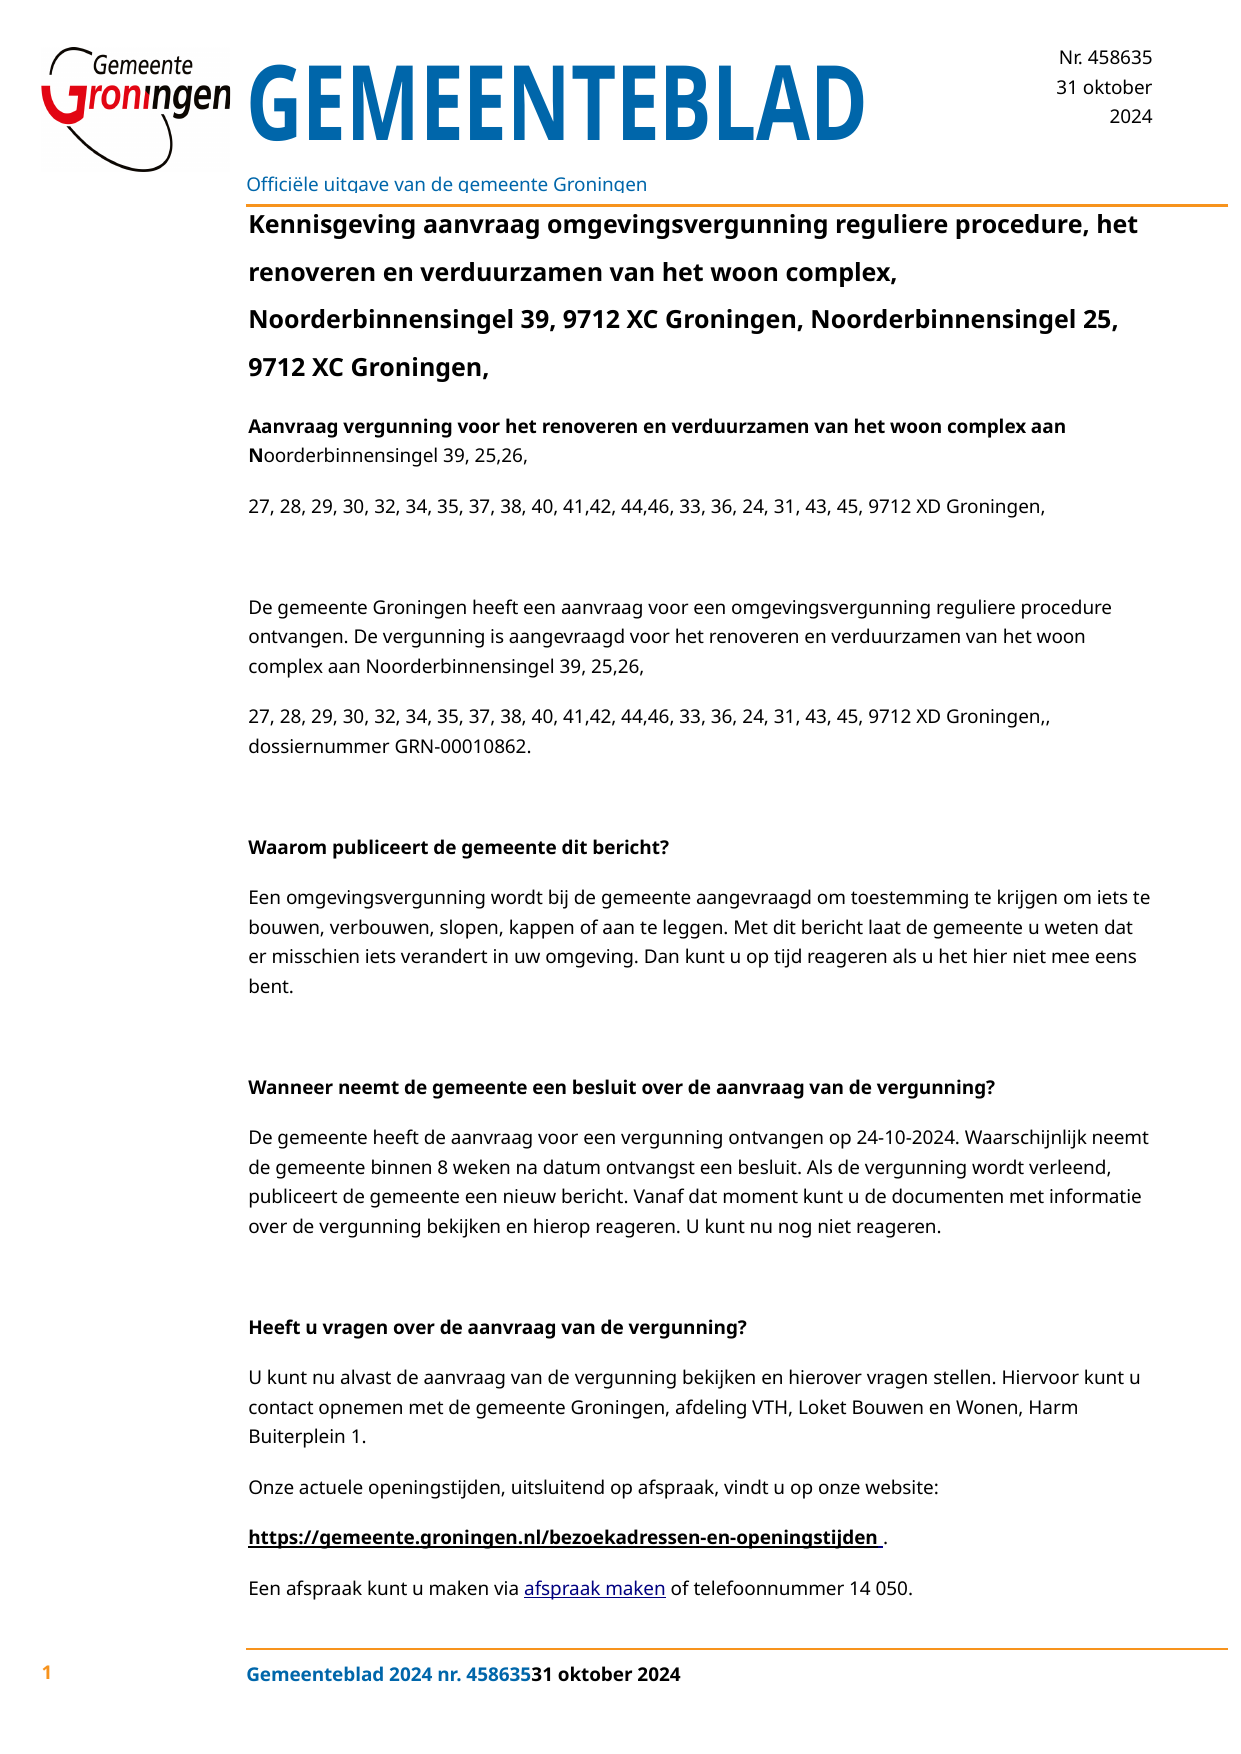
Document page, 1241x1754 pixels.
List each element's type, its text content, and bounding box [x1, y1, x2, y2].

text Waarom publiceert de gemeente dit bericht? [248, 834, 1152, 860]
text U kunt nu alvast de aanvraag van de vergunning bekijken en hierover vragen stellen. Hiervoor kunt u contact opnemen met de gemeente Groningen, afdeling VTH, Loket Bouwen en Wonen, Harm Buiterplein 1. [248, 1364, 1152, 1449]
text https://gemeente.groningen.nl/bezoekadressen-en-openingstijden . [248, 1524, 1152, 1550]
text 27, 28, 29, 30, 32, 34, 35, 37, 38, 40, 41,42, 44,46, 33, 36, 24, 31, 43, 45, 9712 XD Groningen, [248, 493, 1152, 519]
text Heeft u vragen over de aanvraag van de vergunning? [248, 1314, 1152, 1340]
text Aanvraag vergunning voor het renoveren en verduurzamen van het woon complex aan Noorderbinnensingel 39, 25,26, [248, 413, 1152, 468]
text Wanneer neemt de gemeente een besluit over de aanvraag van de vergunning? [248, 1074, 1152, 1100]
text Onze actuele openingstijden, uitsluitend op afspraak, vindt u op onze website: [248, 1474, 1152, 1500]
text De gemeente Groningen heeft een aanvraag voor een omgevingsvergunning reguliere procedure ontvangen. De vergunning is aangevraagd voor het renoveren en verduurzamen van het woon complex aan Noorderbinnensingel 39, 25,26, [248, 594, 1152, 679]
text Kennisgeving aanvraag omgevingsvergunning reguliere procedure, het renoveren en verduurzamen van het woon complex, Noorderbinnensingel 39, 9712 XC Groningen, Noorderbinnensingel 25, 9712 XC Groningen, [248, 207, 1152, 384]
text 27, 28, 29, 30, 32, 34, 35, 37, 38, 40, 41,42, 44,46, 33, 36, 24, 31, 43, 45, 9712 XD Groningen,, dossiernummer GRN-00010862. [248, 703, 1152, 759]
text Een omgevingsvergunning wordt bij de gemeente aangevraagd om toestemming te krijgen om iets te bouwen, verbouwen, slopen, kappen of aan te leggen. Met dit bericht laat de gemeente u weten dat er misschien iets verandert in uw omgeving. Dan kunt u op tijd reageren als u het hier niet mee eens bent. [248, 884, 1152, 999]
text De gemeente heeft de aanvraag voor een vergunning ontvangen op 24-10-2024. Waarschijnlijk neemt de gemeente binnen 8 weken na datum ontvangst een besluit. Als de vergunning wordt verleend, publiceert de gemeente een nieuw bericht. Vanaf dat moment kunt u de documenten met informatie over de vergunning bekijken en hierop reageren. U kunt nu nog niet reageren. [248, 1124, 1152, 1239]
picture [41, 47, 231, 172]
text Een afspraak kunt u maken via afspraak maken of telefoonnummer 14 050. [248, 1575, 1152, 1601]
